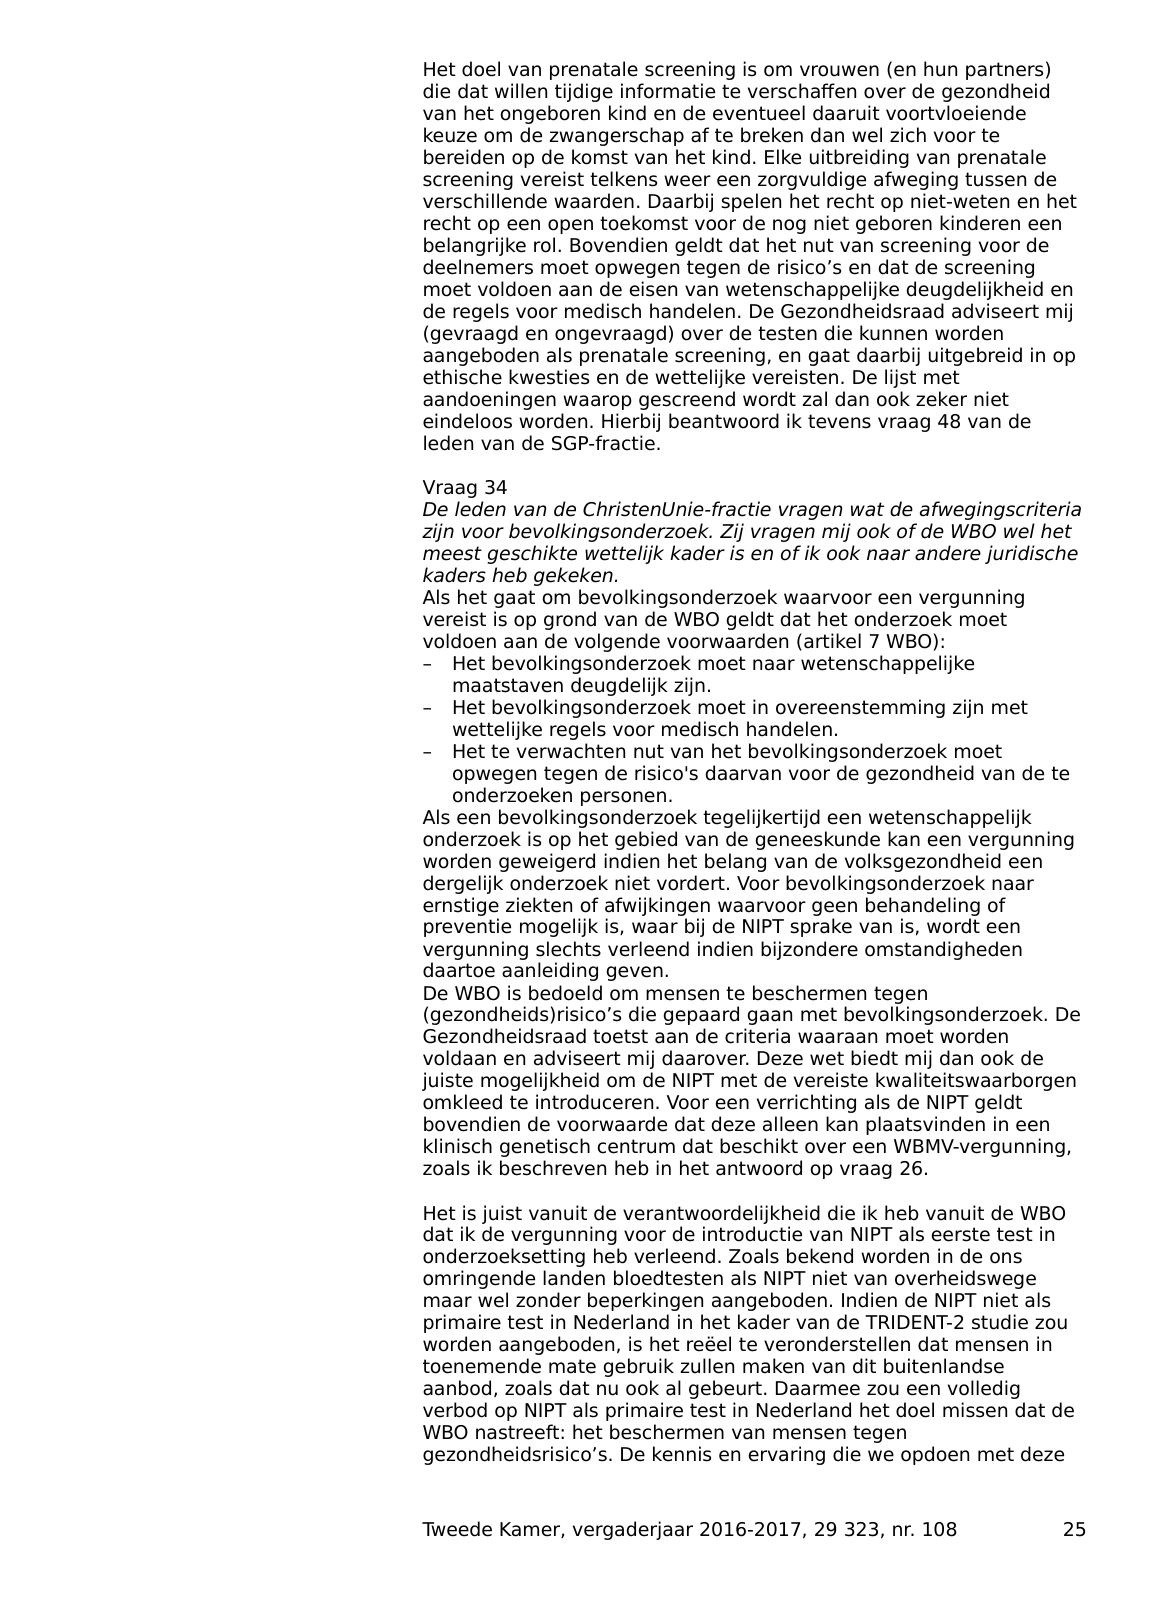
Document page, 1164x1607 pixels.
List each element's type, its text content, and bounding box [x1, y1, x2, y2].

text Het is juist vanuit de verantwoordelijkheid die ik heb vanuit de WBO dat ik de vergunning voor de introductie van NIPT als eerste test in onderzoeksetting heb verleend. Zoals bekend worden in de ons omringende landen bloedtesten als NIPT niet van overheidswege maar wel zonder beperkingen aangeboden. Indien de NIPT niet als primaire test in Nederland in het kader van de TRIDENT-2 studie zou worden aangeboden, is het reëel te veronderstellen dat mensen in toenemende mate gebruik zullen maken van dit buitenlandse aanbod, zoals dat nu ook al gebeurt. Daarmee zou een volledig verbod op NIPT als primaire test in Nederland het doel missen dat de WBO nastreeft: het beschermen van mensen tegen gezondheidsrisico’s. De kennis en ervaring die we opdoen met deze [422, 1202, 1087, 1466]
text Als het gaat om bevolkingsonderzoek waarvoor een vergunning vereist is op grond van de WBO geldt dat het onderzoek moet voldoen aan de volgende voorwaarden (artikel 7 WBO): [422, 587, 1087, 653]
text Vraag 34 [422, 477, 1087, 499]
text De leden van de ChristenUnie-fractie vragen wat de afwegingscriteria zijn voor bevolkingsonderzoek. Zij vragen mij ook of de WBO wel het meest geschikte wettelijk kader is en of ik ook naar andere juridische kaders heb gekeken. [422, 499, 1087, 587]
text Als een bevolkingsonderzoek tegelijkertijd een wetenschappelijk onderzoek is op het gebied van de geneeskunde kan een vergunning worden geweigerd indien het belang van de volksgezondheid een dergelijk onderzoek niet vordert. Voor bevolkingsonderzoek naar ernstige ziekten of afwijkingen waarvoor geen behandeling of preventie mogelijk is, waar bij de NIPT sprake van is, wordt een vergunning slechts verleend indien bijzondere omstandigheden daartoe aanleiding geven. [422, 807, 1087, 982]
text – Het te verwachten nut van het bevolkingsonderzoek moet opwegen tegen de risico's daarvan voor de gezondheid van de te onderzoeken personen. [422, 741, 1087, 807]
text – Het bevolkingsonderzoek moet in overeenstemming zijn met wettelijke regels voor medisch handelen. [422, 697, 1087, 741]
text De WBO is bedoeld om mensen te beschermen tegen (gezondheids)risico’s die gepaard gaan met bevolkingsonderzoek. De Gezondheidsraad toetst aan de criteria waaraan moet worden voldaan en adviseert mij daarover. Deze wet biedt mij dan ook de juiste mogelijkheid om de NIPT met de vereiste kwaliteitswaarborgen omkleed te introduceren. Voor een verrichting als de NIPT geldt bovendien de voorwaarde dat deze alleen kan plaatsvinden in een klinisch genetisch centrum dat beschikt over een WBMV-vergunning, zoals ik beschreven heb in het antwoord op vraag 26. [422, 982, 1087, 1180]
text Het doel van prenatale screening is om vrouwen (en hun partners) die dat willen tijdige informatie te verschaffen over de gezondheid van het ongeboren kind en de eventueel daaruit voortvloeiende keuze om de zwangerschap af te breken dan wel zich voor te bereiden op de komst van het kind. Elke uitbreiding van prenatale screening vereist telkens weer een zorgvuldige afweging tussen de verschillende waarden. Daarbij spelen het recht op niet-weten en het recht op een open toekomst voor de nog niet geboren kinderen een belangrijke rol. Bovendien geldt dat het nut van screening voor de deelnemers moet opwegen tegen de risico’s en dat de screening moet voldoen aan de eisen van wetenschappelijke deugdelijkheid en de regels voor medisch handelen. De Gezondheidsraad adviseert mij (gevraagd en ongevraagd) over de testen die kunnen worden aangeboden als prenatale screening, en gaat daarbij uitgebreid in op ethische kwesties en de wettelijke vereisten. De lijst met aandoeningen waarop gescreend wordt zal dan ook zeker niet eindeloos worden. Hierbij beantwoord ik tevens vraag 48 van de leden van de SGP-fractie. [422, 59, 1087, 455]
text – Het bevolkingsonderzoek moet naar wetenschappelijke maatstaven deugdelijk zijn. [422, 653, 1087, 697]
